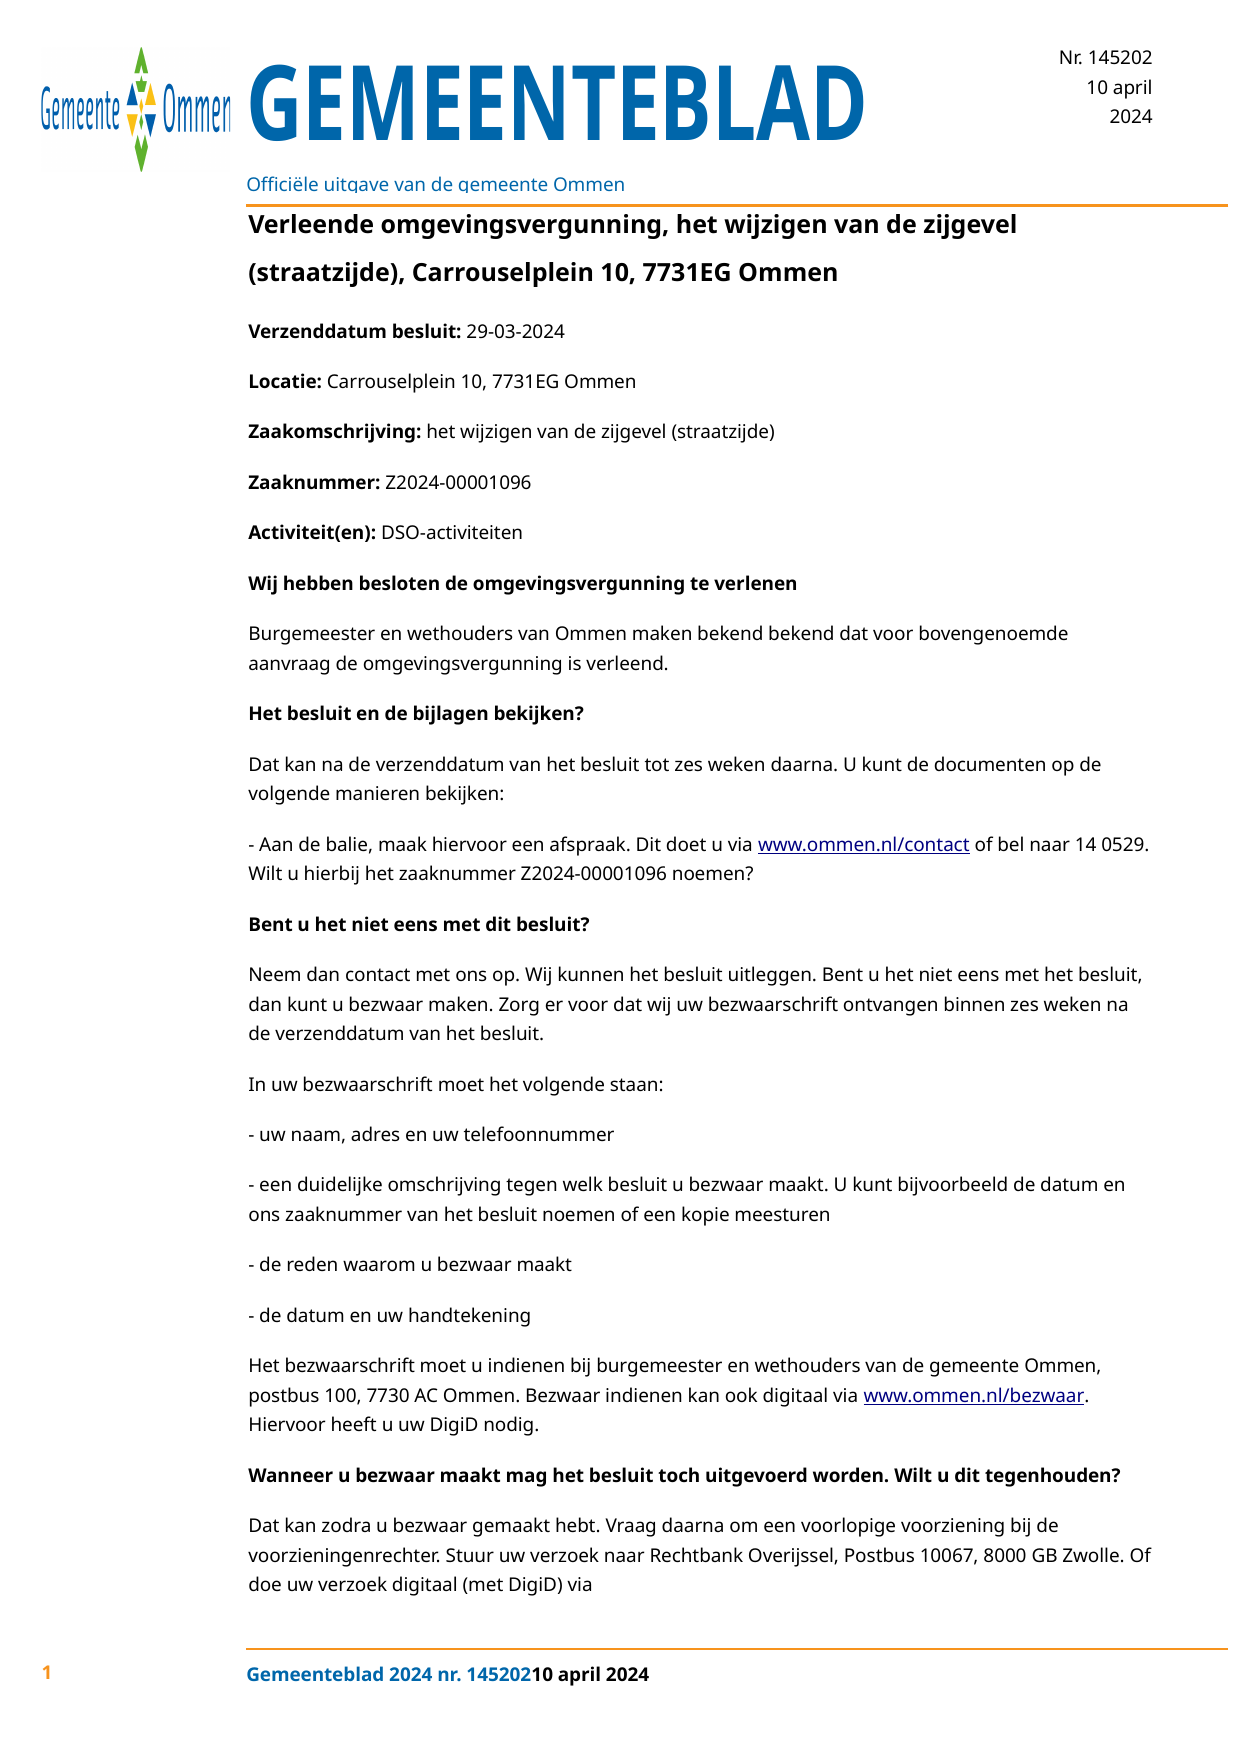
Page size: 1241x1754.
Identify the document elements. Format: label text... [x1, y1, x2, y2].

text Het bezwaarschrift moet u indienen bij burgemeester en wethouders van de gemeente Ommen, postbus 100, 7730 AC Ommen. Bezwaar indienen kan ook digitaal via www.ommen.nl/bezwaar. Hiervoor heeft u uw DigiD nodig. [248, 1352, 1152, 1437]
text Zaaknummer: Z2024-00001096 [248, 469, 1152, 495]
text Verzenddatum besluit: 29-03-2024 [248, 318, 1152, 344]
text Activiteit(en): DSO-activiteiten [248, 519, 1152, 545]
text Dat kan zodra u bezwaar gemaakt hebt. Vraag daarna om een voorlopige voorziening bij de voorzieningenrechter. Stuur uw verzoek naar Rechtbank Overijssel, Postbus 10067, 8000 GB Zwolle. Of doe uw verzoek digitaal (met DigiD) via [248, 1512, 1152, 1597]
text Dat kan na de verzenddatum van het besluit tot zes weken daarna. U kunt de documenten op de volgende manieren bekijken: [248, 751, 1152, 806]
text In uw bezwaarschrift moet het volgende staan: [248, 1071, 1152, 1097]
text Burgemeester en wethouders van Ommen maken bekend bekend dat voor bovengenoemde aanvraag de omgevingsvergunning is verleend. [248, 620, 1152, 676]
text - de reden waarom u bezwaar maakt [248, 1252, 1152, 1277]
text Wij hebben besloten de omgevingsvergunning te verlenen [248, 570, 1152, 596]
text - uw naam, adres en uw telefoonnummer [248, 1121, 1152, 1147]
picture [41, 47, 231, 172]
text Verleende omgevingsvergunning, het wijzigen van de zijgevel (straatzijde), Carrouselplein 10, 7731EG Ommen [248, 207, 1152, 288]
text Zaakomschrijving: het wijzigen van de zijgevel (straatzijde) [248, 419, 1152, 444]
text Locatie: Carrouselplein 10, 7731EG Ommen [248, 368, 1152, 394]
text Neem dan contact met ons op. Wij kunnen het besluit uitleggen. Bent u het niet eens met het besluit, dan kunt u bezwaar maken. Zorg er voor dat wij uw bezwaarschrift ontvangen binnen zes weken na de verzenddatum van het besluit. [248, 961, 1152, 1046]
text Bent u het niet eens met dit besluit? [248, 911, 1152, 937]
text - de datum en uw handtekening [248, 1302, 1152, 1328]
text Wanneer u bezwaar maakt mag het besluit toch uitgevoerd worden. Wilt u dit tegenhouden? [248, 1462, 1152, 1488]
text Het besluit en de bijlagen bekijken? [248, 700, 1152, 726]
text - Aan de balie, maak hiervoor een afspraak. Dit doet u via www.ommen.nl/contact of bel naar 14 0529. Wilt u hierbij het zaaknummer Z2024-00001096 noemen? [248, 831, 1152, 886]
text - een duidelijke omschrijving tegen welk besluit u bezwaar maakt. U kunt bijvoorbeeld de datum en ons zaaknummer van het besluit noemen of een kopie meesturen [248, 1172, 1152, 1227]
